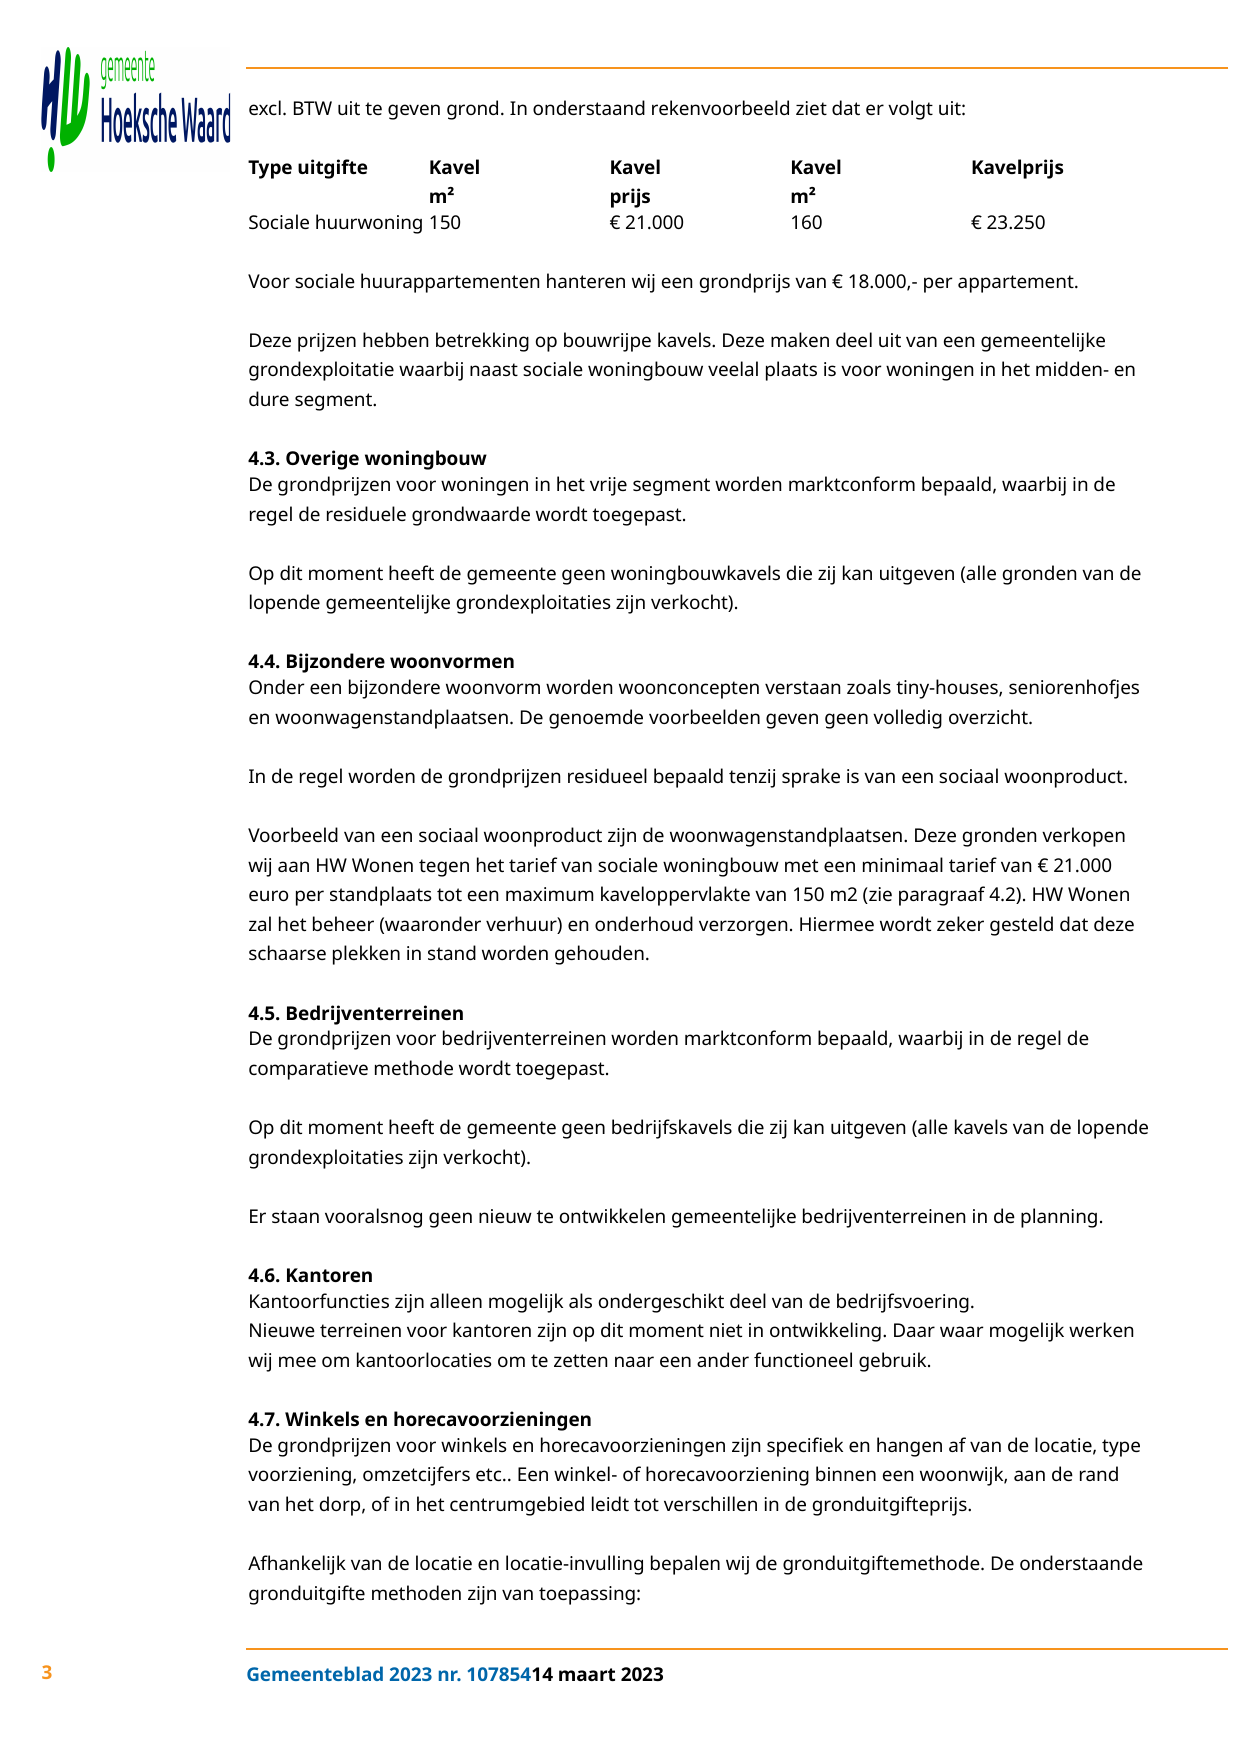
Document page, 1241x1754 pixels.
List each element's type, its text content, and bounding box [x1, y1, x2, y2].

text Op dit moment heeft de gemeente geen woningbouwkavels die zij kan uitgeven (alle gronden van de lopende gemeentelijke grondexploitaties zijn verkocht). [248, 560, 1152, 615]
text Er staan vooralsnog geen nieuw te ontwikkelen gemeentelijke bedrijventerreinen in de planning. [248, 1203, 1152, 1229]
text Nieuwe terreinen voor kantoren zijn op dit moment niet in ontwikkeling. Daar waar mogelijk werken wij mee om kantoorlocaties om te zetten naar een ander functioneel gebruik. [248, 1317, 1152, 1373]
table_cell € 21.000 [609, 209, 790, 235]
table_header Kavel prijs [609, 154, 790, 209]
text Voorbeeld van een sociaal woonproduct zijn de woonwagenstandplaatsen. Deze gronden verkopen wij aan HW Wonen tegen het tarief van sociale woningbouw met een minimaal tarief van € 21.000 euro per standplaats tot een maximum kaveloppervlakte van 150 m2 (zie paragraaf 4.2). HW Wonen zal het beheer (waaronder verhuur) en onderhoud verzorgen. Hiermee wordt zeker gesteld dat deze schaarse plekken in stand worden gehouden. [248, 822, 1152, 966]
text Deze prijzen hebben betrekking op bouwrijpe kavels. Deze maken deel uit van een gemeentelijke grondexploitatie waarbij naast sociale woningbouw veelal plaats is voor woningen in het midden- en dure segment. [248, 327, 1152, 412]
picture [41, 47, 231, 172]
table_cell € 23.250 [971, 209, 1152, 235]
text In de regel worden de grondprijzen residueel bepaald tenzij sprake is van een sociaal woonproduct. [248, 763, 1152, 789]
table_header Kavel m² [790, 154, 971, 209]
table_cell Sociale huurwoning [248, 209, 429, 235]
text 4.6. Kantoren [248, 1262, 1152, 1288]
text Afhankelijk van de locatie en locatie-invulling bepalen wij de gronduitgiftemethode. De onderstaande gronduitgifte methoden zijn van toepassing: [248, 1550, 1152, 1606]
text De grondprijzen voor winkels en horecavoorzieningen zijn specifiek en hangen af van de locatie, type voorziening, omzetcijfers etc.. Een winkel- of horecavoorziening binnen een woonwijk, aan de rand van het dorp, of in het centrumgebied leidt tot verschillen in de gronduitgifteprijs. [248, 1432, 1152, 1517]
table_header Kavelprijs [971, 154, 1152, 209]
text Voor sociale huurappartementen hanteren wij een grondprijs van € 18.000,- per appartement. [248, 268, 1152, 294]
table_header Kavel m² [429, 154, 609, 209]
table_cell 160 [790, 209, 971, 235]
text Op dit moment heeft de gemeente geen bedrijfskavels die zij kan uitgeven (alle kavels van de lopende grondexploitaties zijn verkocht). [248, 1114, 1152, 1169]
text excl. BTW uit te geven grond. In onderstaand rekenvoorbeeld ziet dat er volgt uit: [248, 95, 1152, 121]
text 4.7. Winkels en horecavoorzieningen [248, 1406, 1152, 1432]
text 4.5. Bedrijventerreinen [248, 1000, 1152, 1026]
text 4.4. Bijzondere woonvormen [248, 649, 1152, 674]
text Onder een bijzondere woonvorm worden woonconcepten verstaan zoals tiny-houses, seniorenhofjes en woonwagenstandplaatsen. De genoemde voorbeelden geven geen volledig overzicht. [248, 674, 1152, 730]
text 4.3. Overige woningbouw [248, 445, 1152, 471]
text De grondprijzen voor bedrijventerreinen worden marktconform bepaald, waarbij in de regel de comparatieve methode wordt toegepast. [248, 1026, 1152, 1081]
text De grondprijzen voor woningen in het vrije segment worden marktconform bepaald, waarbij in de regel de residuele grondwaarde wordt toegepast. [248, 471, 1152, 526]
table_cell 150 [429, 209, 609, 235]
text Kantoorfuncties zijn alleen mogelijk als ondergeschikt deel van de bedrijfsvoering. [248, 1288, 1152, 1314]
table_header Type uitgifte [248, 154, 429, 209]
